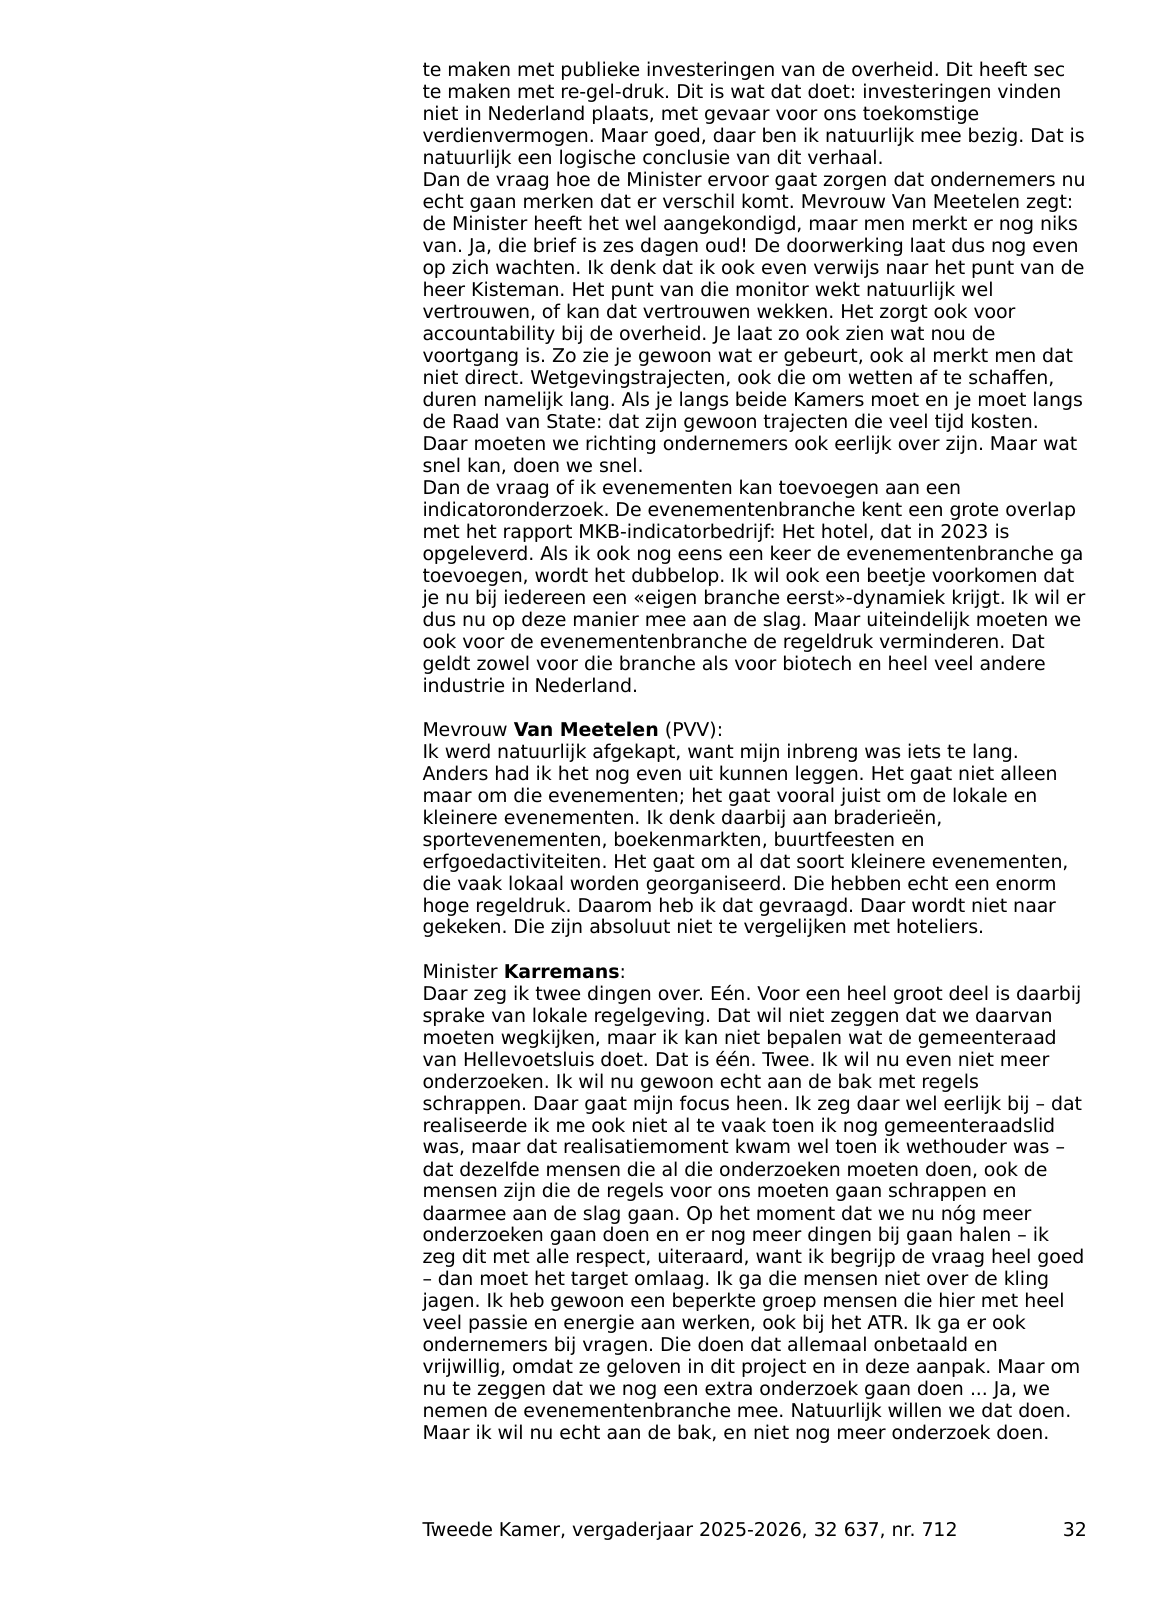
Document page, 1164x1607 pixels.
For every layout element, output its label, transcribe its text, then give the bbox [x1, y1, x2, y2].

text Minister Karremans: [422, 961, 1087, 983]
text Ik werd natuurlijk afgekapt, want mijn inbreng was iets te lang. Anders had ik het nog even uit kunnen leggen. Het gaat niet alleen maar om die evenementen; het gaat vooral juist om de lokale en kleinere evenementen. Ik denk daarbij aan braderieën, sportevenementen, boekenmarkten, buurtfeesten en erfgoedactiviteiten. Het gaat om al dat soort kleinere evenementen, die vaak lokaal worden georganiseerd. Die hebben echt een enorm hoge regeldruk. Daarom heb ik dat gevraagd. Daar wordt niet naar gekeken. Die zijn absoluut niet te vergelijken met hoteliers. [422, 741, 1087, 938]
text Dan de vraag of ik evenementen kan toevoegen aan een indicatoronderzoek. De evenementenbranche kent een grote overlap met het rapport MKB-indicatorbedrijf: Het hotel, dat in 2023 is opgeleverd. Als ik ook nog eens een keer de evenementenbranche ga toevoegen, wordt het dubbelop. Ik wil ook een beetje voorkomen dat je nu bij iedereen een «eigen branche eerst»-dynamiek krijgt. Ik wil er dus nu op deze manier mee aan de slag. Maar uiteindelijk moeten we ook voor de evenementenbranche de regeldruk verminderen. Dat geldt zowel voor die branche als voor biotech en heel veel andere industrie in Nederland. [422, 477, 1087, 696]
text Dan de vraag hoe de Minister ervoor gaat zorgen dat ondernemers nu echt gaan merken dat er verschil komt. Mevrouw Van Meetelen zegt: de Minister heeft het wel aangekondigd, maar men merkt er nog niks van. Ja, die brief is zes dagen oud! De doorwerking laat dus nog even op zich wachten. Ik denk dat ik ook even verwijs naar het punt van de heer Kisteman. Het punt van die monitor wekt natuurlijk wel vertrouwen, of kan dat vertrouwen wekken. Het zorgt ook voor accountability bij de overheid. Je laat zo ook zien wat nou de voortgang is. Zo zie je gewoon wat er gebeurt, ook al merkt men dat niet direct. Wetgevingstrajecten, ook die om wetten af te schaffen, duren namelijk lang. Als je langs beide Kamers moet en je moet langs de Raad van State: dat zijn gewoon trajecten die veel tijd kosten. Daar moeten we richting ondernemers ook eerlijk over zijn. Maar wat snel kan, doen we snel. [422, 169, 1087, 477]
text te maken met publieke investeringen van de overheid. Dit heeft sec te maken met re-gel-druk. Dit is wat dat doet: investeringen vinden niet in Nederland plaats, met gevaar voor ons toekomstige verdienvermogen. Maar goed, daar ben ik natuurlijk mee bezig. Dat is natuurlijk een logische conclusie van dit verhaal. [422, 59, 1087, 169]
text Daar zeg ik twee dingen over. Eén. Voor een heel groot deel is daarbij sprake van lokale regelgeving. Dat wil niet zeggen dat we daarvan moeten wegkijken, maar ik kan niet bepalen wat de gemeenteraad van Hellevoetsluis doet. Dat is één. Twee. Ik wil nu even niet meer onderzoeken. Ik wil nu gewoon echt aan de bak met regels schrappen. Daar gaat mijn focus heen. Ik zeg daar wel eerlijk bij – dat realiseerde ik me ook niet al te vaak toen ik nog gemeenteraadslid was, maar dat realisatiemoment kwam wel toen ik wethouder was – dat dezelfde mensen die al die onderzoeken moeten doen, ook de mensen zijn die de regels voor ons moeten gaan schrappen en daarmee aan de slag gaan. Op het moment dat we nu nóg meer onderzoeken gaan doen en er nog meer dingen bij gaan halen – ik zeg dit met alle respect, uiteraard, want ik begrijp de vraag heel goed – dan moet het target omlaag. Ik ga die mensen niet over de kling jagen. Ik heb gewoon een beperkte groep mensen die hier met heel veel passie en energie aan werken, ook bij het ATR. Ik ga er ook ondernemers bij vragen. Die doen dat allemaal onbetaald en vrijwillig, omdat ze geloven in dit project en in deze aanpak. Maar om nu te zeggen dat we nog een extra onderzoek gaan doen ... Ja, we nemen de evenementenbranche mee. Natuurlijk willen we dat doen. Maar ik wil nu echt aan de bak, en niet nog meer onderzoek doen. [422, 983, 1087, 1444]
text Mevrouw Van Meetelen (PVV): [422, 719, 1087, 741]
